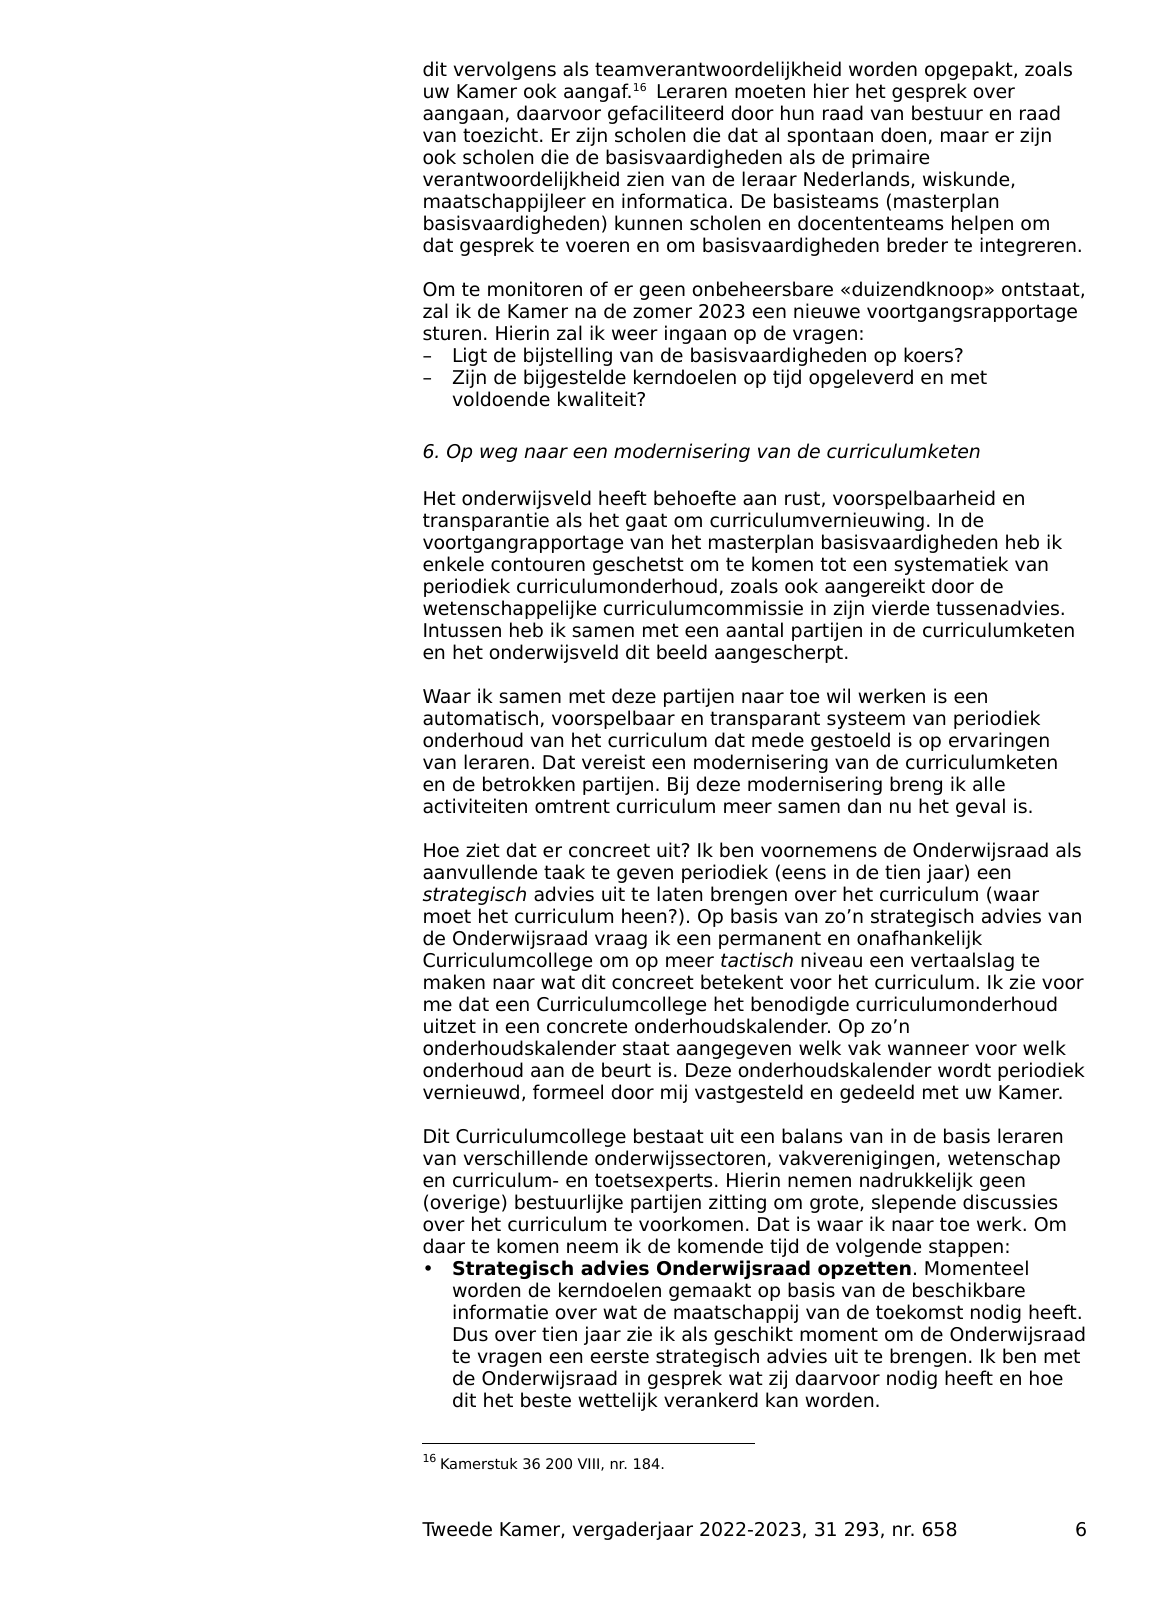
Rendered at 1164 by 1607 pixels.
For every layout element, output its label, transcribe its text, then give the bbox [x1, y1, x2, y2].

text • Strategisch advies Onderwijsraad opzetten. Momenteel worden de kerndoelen gemaakt op basis van de beschikbare informatie over wat de maatschappij van de toekomst nodig heeft. Dus over tien jaar zie ik als geschikt moment om de Onderwijsraad te vragen een eerste strategisch advies uit te brengen. Ik ben met de Onderwijsraad in gesprek wat zij daarvoor nodig heeft en hoe dit het beste wettelijk verankerd kan worden. [422, 1258, 1087, 1412]
text Waar ik samen met deze partijen naar toe wil werken is een automatisch, voorspelbaar en transparant systeem van periodiek onderhoud van het curriculum dat mede gestoeld is op ervaringen van leraren. Dat vereist een modernisering van de curriculumketen en de betrokken partijen. Bij deze modernisering breng ik alle activiteiten omtrent curriculum meer samen dan nu het geval is. [422, 686, 1087, 818]
text Dit Curriculumcollege bestaat uit een balans van in de basis leraren van verschillende onderwijssectoren, vakverenigingen, wetenschap en curriculum- en toetsexperts. Hierin nemen nadrukkelijk geen (overige) bestuurlijke partijen zitting om grote, slepende discussies over het curriculum te voorkomen. Dat is waar ik naar toe werk. Om daar te komen neem ik de komende tijd de volgende stappen: [422, 1126, 1087, 1258]
subtitle 6. Op weg naar een modernisering van de curriculumketen [422, 441, 1087, 463]
text dit vervolgens als teamverantwoordelijkheid worden opgepakt, zoals uw Kamer ook aangaf. Leraren moeten hier het gesprek over aangaan, daarvoor gefaciliteerd door hun raad van bestuur en raad van toezicht. Er zijn scholen die dat al spontaan doen, maar er zijn ook scholen die de basisvaardigheden als de primaire verantwoordelijkheid zien van de leraar Nederlands, wiskunde, maatschappijleer en informatica. De basisteams (masterplan basisvaardigheden) kunnen scholen en docententeams helpen om dat gesprek te voeren en om basisvaardigheden breder te integreren. [422, 59, 1087, 257]
text – Zijn de bijgestelde kerndoelen op tijd opgeleverd en met voldoende kwaliteit? [422, 367, 1087, 411]
text Kamerstuk 36 200 VIII, nr. 184. [422, 1452, 1087, 1474]
text Om te monitoren of er geen onbeheersbare «duizendknoop» ontstaat, zal ik de Kamer na de zomer 2023 een nieuwe voortgangsrapportage sturen. Hierin zal ik weer ingaan op de vragen: [422, 279, 1087, 345]
text – Ligt de bijstelling van de basisvaardigheden op koers? [422, 345, 1087, 367]
text Hoe ziet dat er concreet uit? Ik ben voornemens de Onderwijsraad als aanvullende taak te geven periodiek (eens in de tien jaar) een strategisch advies uit te laten brengen over het curriculum (waar moet het curriculum heen?). Op basis van zo’n strategisch advies van de Onderwijsraad vraag ik een permanent en onafhankelijk Curriculumcollege om op meer tactisch niveau een vertaalslag te maken naar wat dit concreet betekent voor het curriculum. Ik zie voor me dat een Curriculumcollege het benodigde curriculumonderhoud uitzet in een concrete onderhoudskalender. Op zo’n onderhoudskalender staat aangegeven welk vak wanneer voor welk onderhoud aan de beurt is. Deze onderhoudskalender wordt periodiek vernieuwd, formeel door mij vastgesteld en gedeeld met uw Kamer. [422, 840, 1087, 1104]
text Het onderwijsveld heeft behoefte aan rust, voorspelbaarheid en transparantie als het gaat om curriculumvernieuwing. In de voortgangrapportage van het masterplan basisvaardigheden heb ik enkele contouren geschetst om te komen tot een systematiek van periodiek curriculumonderhoud, zoals ook aangereikt door de wetenschappelijke curriculumcommissie in zijn vierde tussenadvies. Intussen heb ik samen met een aantal partijen in de curriculumketen en het onderwijsveld dit beeld aangescherpt. [422, 488, 1087, 664]
